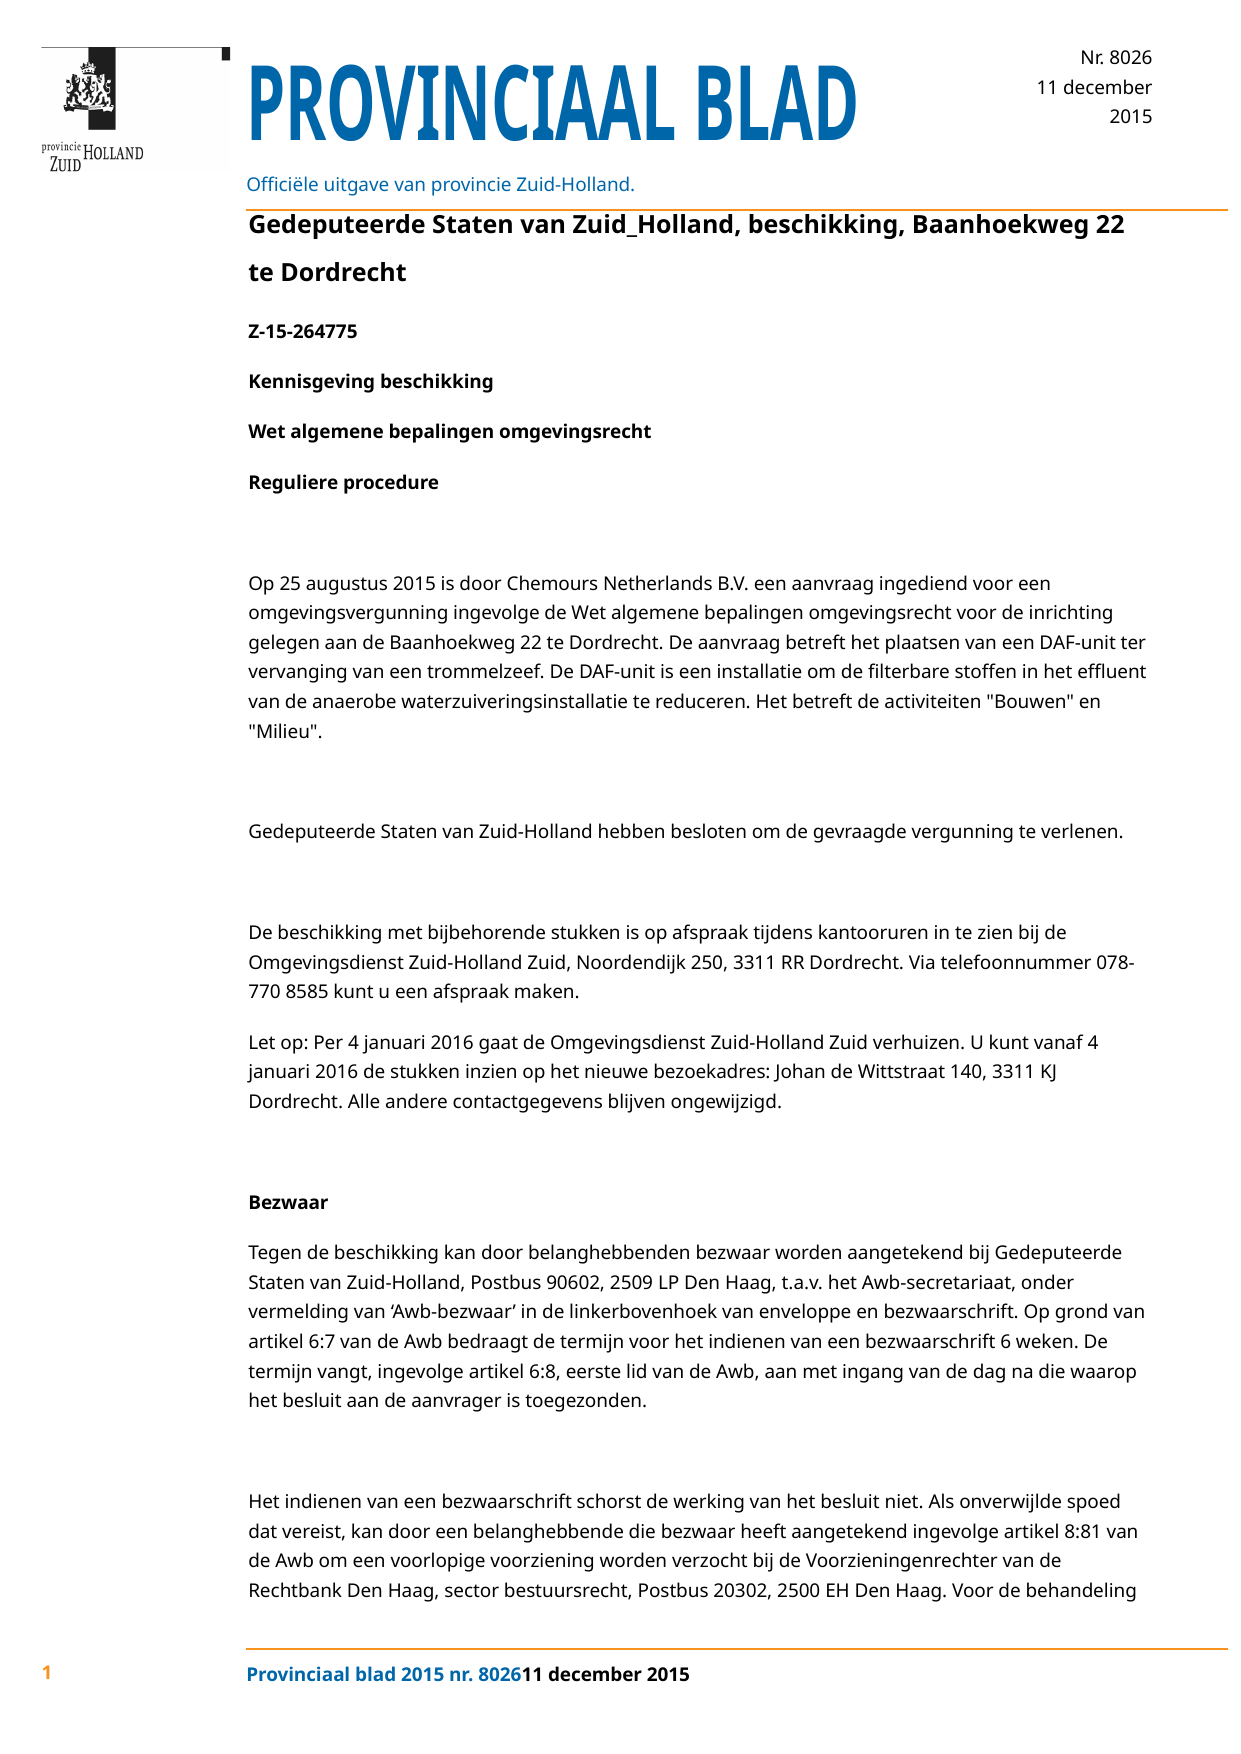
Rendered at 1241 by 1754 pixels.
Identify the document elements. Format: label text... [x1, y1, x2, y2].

text De beschikking met bijbehorende stukken is op afspraak tijdens kantooruren in te zien bij de Omgevingsdienst Zuid-Holland Zuid, Noordendijk 250, 3311 RR Dordrecht. Via telefoonnummer 078-770 8585 kunt u een afspraak maken. [248, 919, 1152, 1004]
text Op 25 augustus 2015 is door Chemours Netherlands B.V. een aanvraag ingediend voor een omgevingsvergunning ingevolge de Wet algemene bepalingen omgevingsrecht voor de inrichting gelegen aan de Baanhoekweg 22 te Dordrecht. De aanvraag betreft het plaatsen van een DAF-unit ter vervanging van een trommelzeef. De DAF-unit is een installatie om de filterbare stoffen in het effluent van de anaerobe waterzuiveringsinstallatie te reduceren. Het betreft de activiteiten "Bouwen" en "Milieu". [248, 570, 1152, 744]
text Wet algemene bepalingen omgevingsrecht [248, 419, 1152, 444]
text Kennisgeving beschikking [248, 368, 1152, 394]
text Z-15-264775 [248, 318, 1152, 344]
text Let op: Per 4 januari 2016 gaat de Omgevingsdienst Zuid-Holland Zuid verhuizen. U kunt vanaf 4 januari 2016 de stukken inzien op het nieuwe bezoekadres: Johan de Wittstraat 140, 3311 KJ Dordrecht. Alle andere contactgegevens blijven ongewijzigd. [248, 1029, 1152, 1114]
text Gedeputeerde Staten van Zuid_Holland, beschikking, Baanhoekweg 22 te Dordrecht [248, 211, 1152, 288]
text Tegen de beschikking kan door belanghebbenden bezwaar worden aangetekend bij Gedeputeerde Staten van Zuid-Holland, Postbus 90602, 2509 LP Den Haag, t.a.v. het Awb-secretariaat, onder vermelding van ‘Awb-bezwaar’ in de linkerbovenhoek van enveloppe en bezwaarschrift. Op grond van artikel 6:7 van de Awb bedraagt de termijn voor het indienen van een bezwaarschrift 6 weken. De termijn vangt, ingevolge artikel 6:8, eerste lid van de Awb, aan met ingang van de dag na die waarop het besluit aan de aanvrager is toegezonden. [248, 1239, 1152, 1413]
text Reguliere procedure [248, 469, 1152, 495]
text Bezwaar [248, 1189, 1152, 1215]
picture [41, 47, 231, 172]
text Het indienen van een bezwaarschrift schorst de werking van het besluit niet. Als onverwijlde spoed dat vereist, kan door een belanghebbende die bezwaar heeft aangetekend ingevolge artikel 8:81 van de Awb om een voorlopige voorziening worden verzocht bij de Voorzieningenrechter van de Rechtbank Den Haag, sector bestuursrecht, Postbus 20302, 2500 EH Den Haag. Voor de behandeling [248, 1488, 1152, 1603]
text Gedeputeerde Staten van Zuid-Holland hebben besloten om de gevraagde vergunning te verlenen. [248, 819, 1152, 844]
